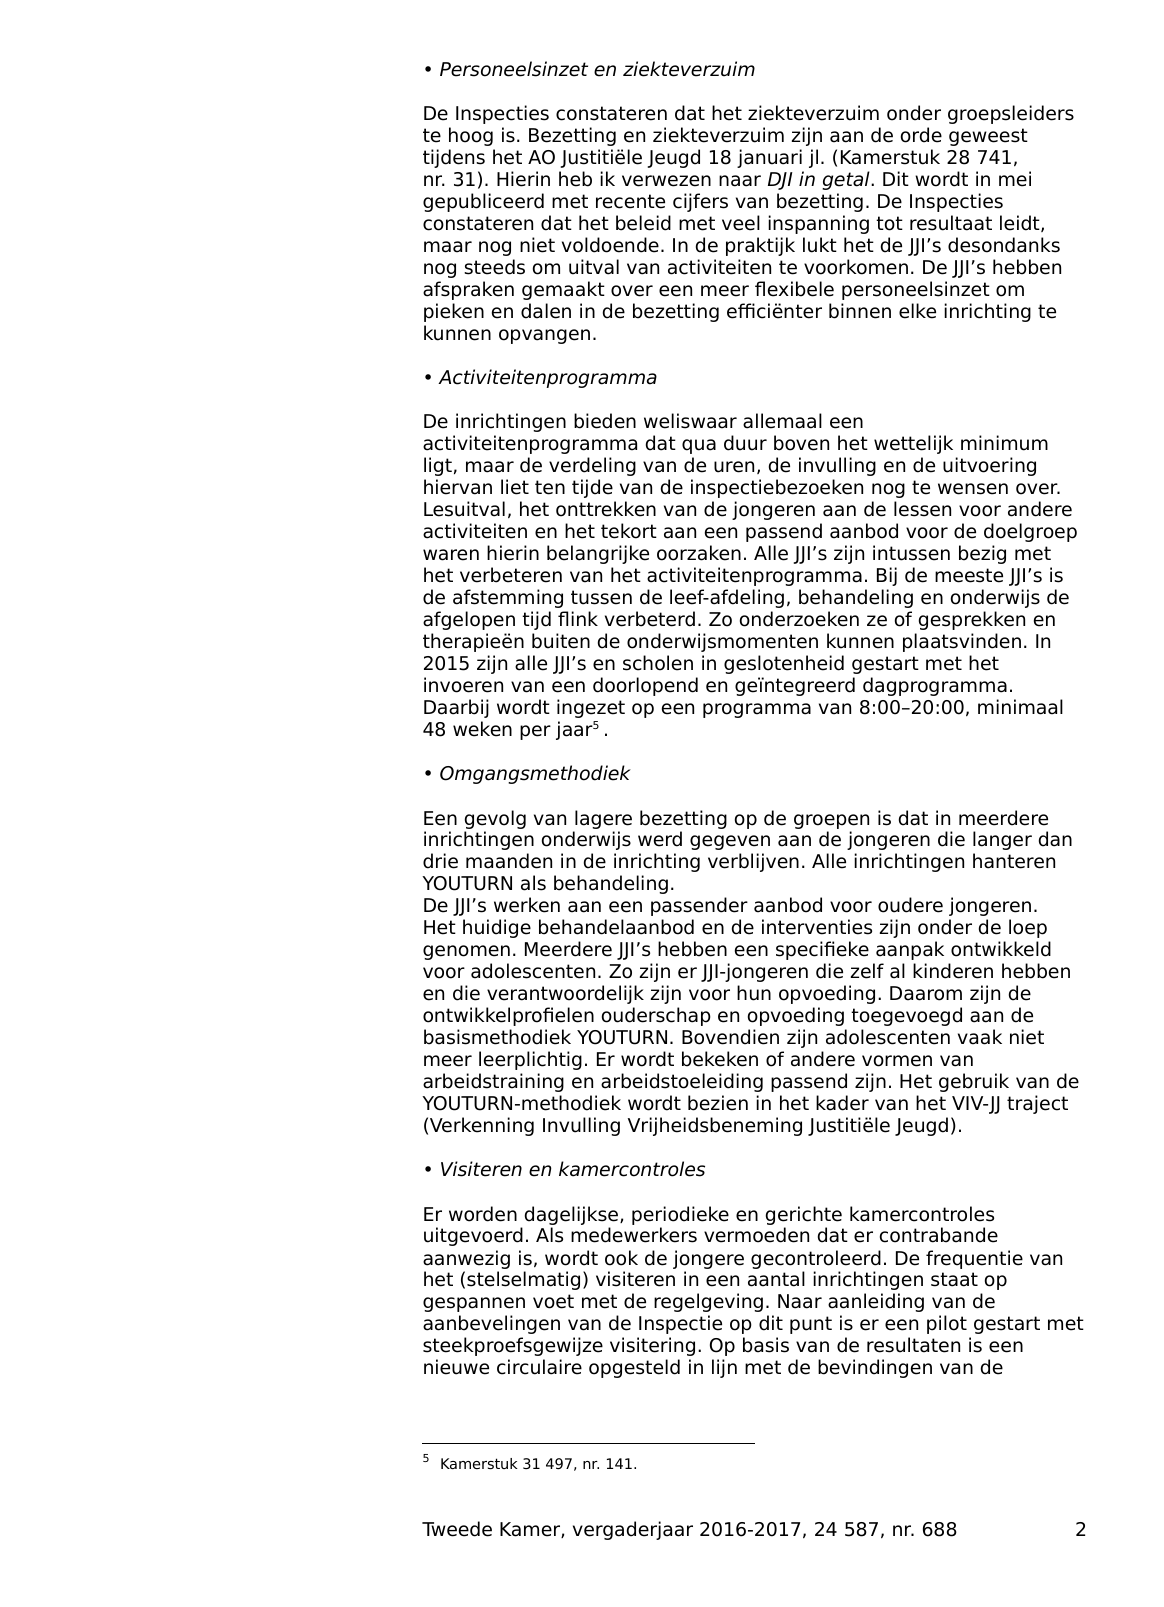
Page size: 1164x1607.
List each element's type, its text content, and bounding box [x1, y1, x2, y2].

text Een gevolg van lagere bezetting op de groepen is dat in meerdere inrichtingen onderwijs werd gegeven aan de jongeren die langer dan drie maanden in de inrichting verblijven. Alle inrichtingen hanteren YOUTURN als behandeling. [422, 807, 1087, 895]
text De inrichtingen bieden weliswaar allemaal een activiteitenprogramma dat qua duur boven het wettelijk minimum ligt, maar de verdeling van de uren, de invulling en de uitvoering hiervan liet ten tijde van de inspectiebezoeken nog te wensen over. Lesuitval, het onttrekken van de jongeren aan de lessen voor andere activiteiten en het tekort aan een passend aanbod voor de doelgroep waren hierin belangrijke oorzaken. Alle JJI’s zijn intussen bezig met het verbeteren van het activiteitenprogramma. Bij de meeste JJI’s is de afstemming tussen de leef-afdeling, behandeling en onderwijs de afgelopen tijd flink verbeterd. Zo onderzoeken ze of gesprekken en therapieën buiten de onderwijsmomenten kunnen plaatsvinden. In 2015 zijn alle JJI’s en scholen in geslotenheid gestart met het invoeren van een doorlopend en geïntegreerd dagprogramma. Daarbij wordt ingezet op een programma van 8:00–20:00, minimaal 48 weken per jaar. [422, 411, 1087, 741]
text De Inspecties constateren dat het ziekteverzuim onder groepsleiders te hoog is. Bezetting en ziekteverzuim zijn aan de orde geweest tijdens het AO Justitiële Jeugd 18 januari jl. (Kamerstuk 28 741, nr. 31). Hierin heb ik verwezen naar DJI in getal. Dit wordt in mei gepubliceerd met recente cijfers van bezetting. De Inspecties constateren dat het beleid met veel inspanning tot resultaat leidt, maar nog niet voldoende. In de praktijk lukt het de JJI’s desondanks nog steeds om uitval van activiteiten te voorkomen. De JJI’s hebben afspraken gemaakt over een meer flexibele personeelsinzet om pieken en dalen in de bezetting efficiënter binnen elke inrichting te kunnen opvangen. [422, 103, 1087, 345]
subtitle • Personeelsinzet en ziekteverzuim [422, 59, 1087, 81]
text Kamerstuk 31 497, nr. 141. [422, 1452, 1087, 1474]
subtitle • Omgangsmethodiek [422, 763, 1087, 785]
text De JJI’s werken aan een passender aanbod voor oudere jongeren. [422, 895, 1087, 917]
text Het huidige behandelaanbod en de interventies zijn onder de loep genomen. Meerdere JJI’s hebben een specifieke aanpak ontwikkeld voor adolescenten. Zo zijn er JJI-jongeren die zelf al kinderen hebben en die verantwoordelijk zijn voor hun opvoeding. Daarom zijn de ontwikkelprofielen ouderschap en opvoeding toegevoegd aan de basismethodiek YOUTURN. Bovendien zijn adolescenten vaak niet meer leerplichtig. Er wordt bekeken of andere vormen van arbeidstraining en arbeidstoeleiding passend zijn. Het gebruik van de YOUTURN-methodiek wordt bezien in het kader van het VIV-JJ traject (Verkenning Invulling Vrijheidsbeneming Justitiële Jeugd). [422, 917, 1087, 1137]
text Er worden dagelijkse, periodieke en gerichte kamercontroles uitgevoerd. Als medewerkers vermoeden dat er contrabande aanwezig is, wordt ook de jongere gecontroleerd. De frequentie van het (stelselmatig) visiteren in een aantal inrichtingen staat op gespannen voet met de regelgeving. Naar aanleiding van de aanbevelingen van de Inspectie op dit punt is er een pilot gestart met steekproefsgewijze visitering. Op basis van de resultaten is een nieuwe circulaire opgesteld in lijn met de bevindingen van de [422, 1203, 1087, 1379]
subtitle • Activiteitenprogramma [422, 367, 1087, 389]
subtitle • Visiteren en kamercontroles [422, 1159, 1087, 1181]
